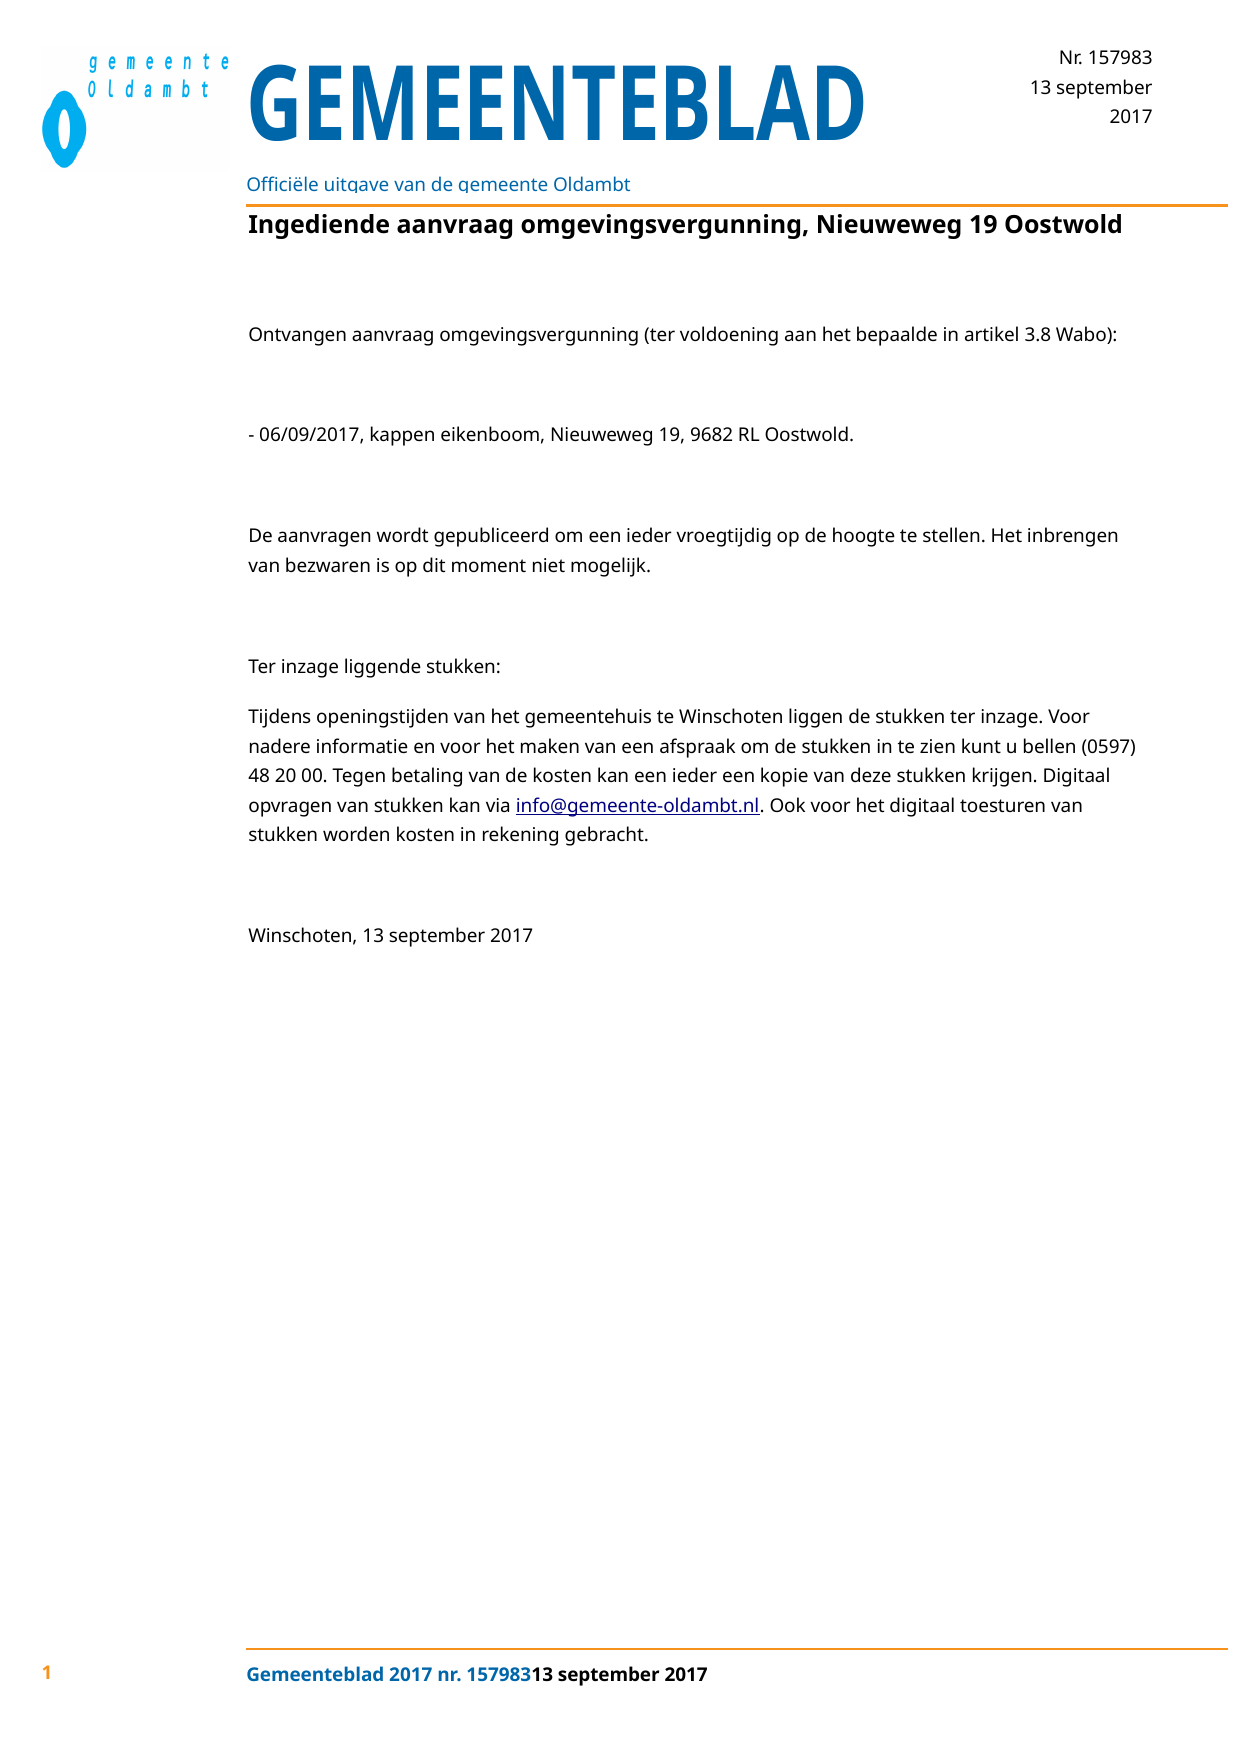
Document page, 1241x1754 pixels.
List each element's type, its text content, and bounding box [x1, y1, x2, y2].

text Ingediende aanvraag omgevingsvergunning, Nieuweweg 19 Oostwold [248, 207, 1152, 241]
text Tijdens openingstijden van het gemeentehuis te Winschoten liggen de stukken ter inzage. Voor nadere informatie en voor het maken van een afspraak om de stukken in te zien kunt u bellen (0597) 48 20 00. Tegen betaling van de kosten kan een ieder een kopie van deze stukken krijgen. Digitaal opvragen van stukken kan via info@gemeente-oldambt.nl. Ook voor het digitaal toesturen van stukken worden kosten in rekening gebracht. [248, 703, 1152, 847]
text Winschoten, 13 september 2017 [248, 922, 1152, 948]
text Ter inzage liggende stukken: [248, 653, 1152, 678]
text De aanvragen wordt gepubliceerd om een ieder vroegtijdig op de hoogte te stellen. Het inbrengen van bezwaren is op dit moment niet mogelijk. [248, 522, 1152, 578]
picture [41, 47, 231, 172]
text - 06/09/2017, kappen eikenboom, Nieuweweg 19, 9682 RL Oostwold. [248, 422, 1152, 447]
text Ontvangen aanvraag omgevingsvergunning (ter voldoening aan het bepaalde in artikel 3.8 Wabo): [248, 321, 1152, 346]
